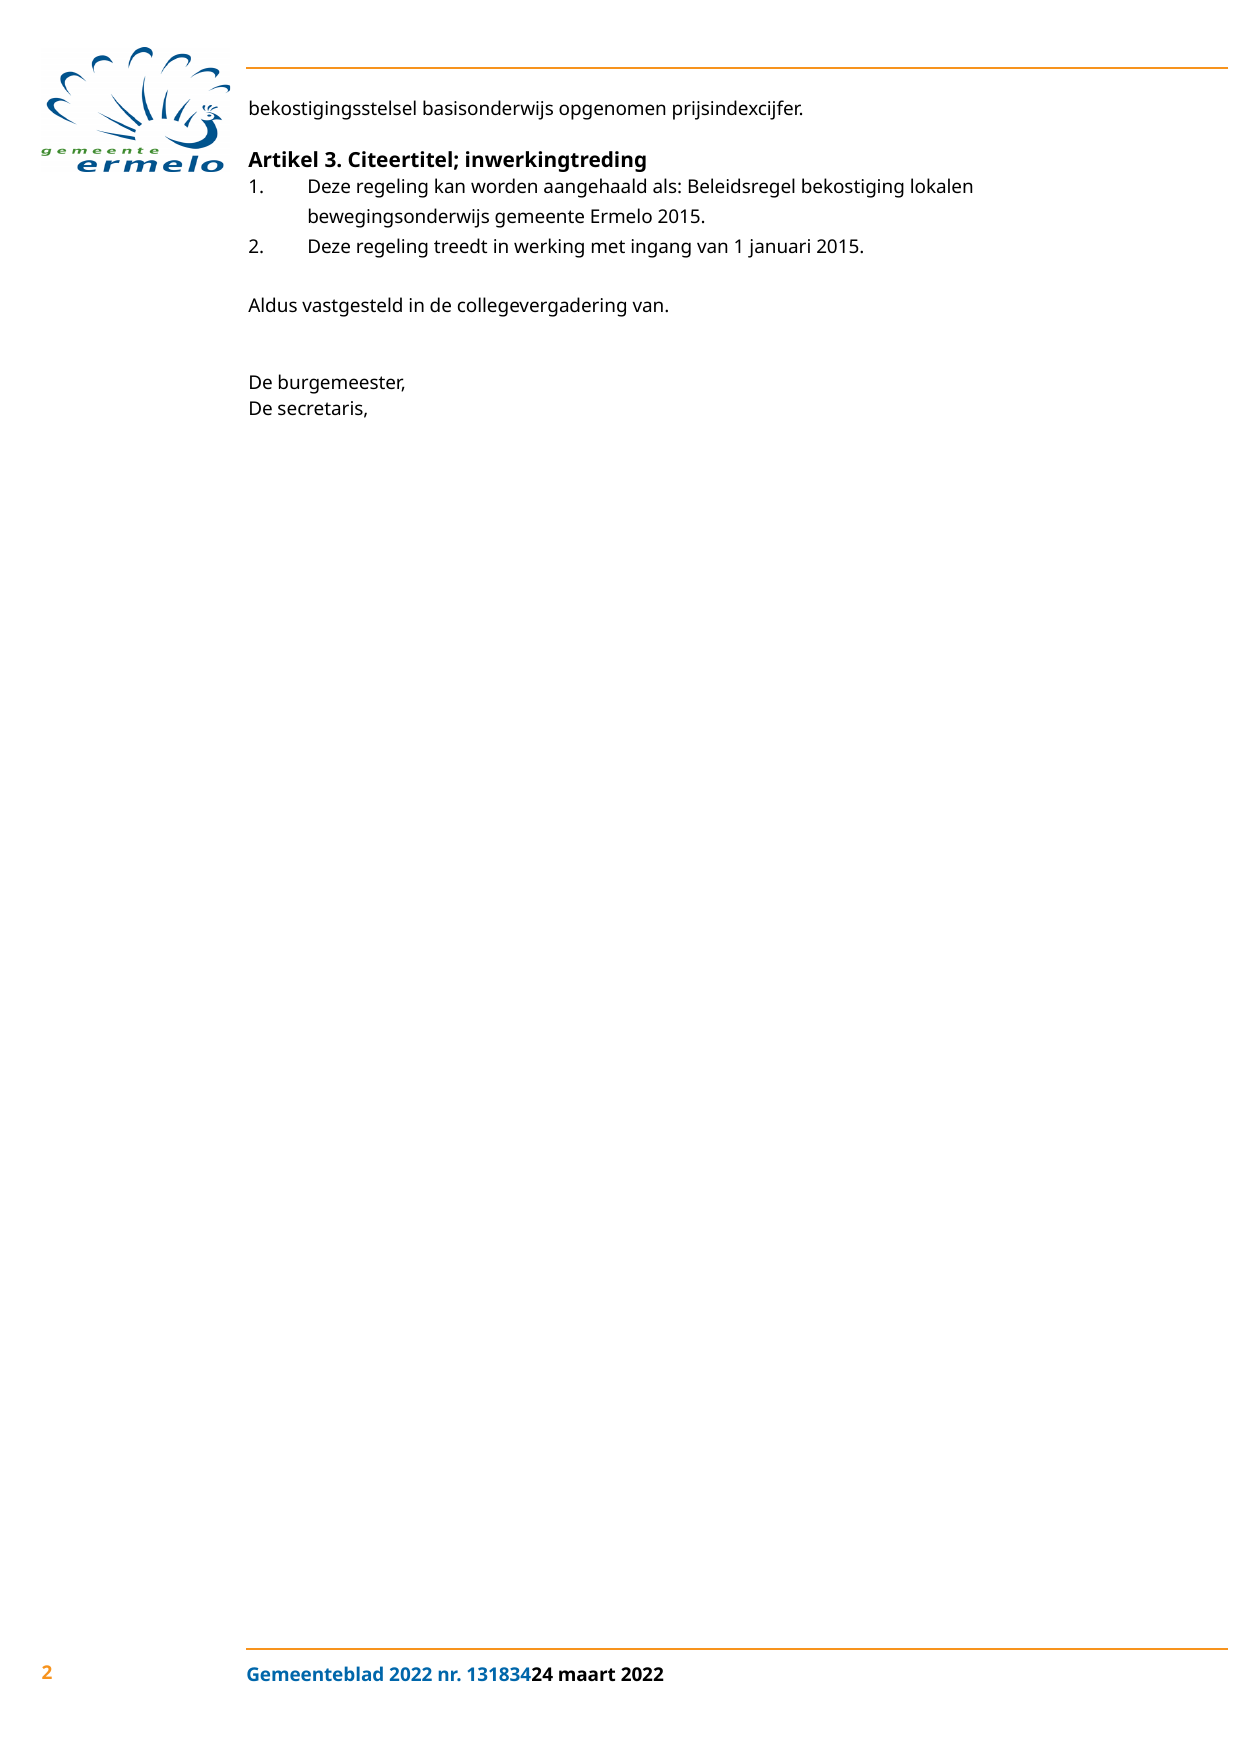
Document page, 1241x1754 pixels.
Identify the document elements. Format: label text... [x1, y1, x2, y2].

text De burgemeester, [248, 369, 1152, 395]
text De secretaris, [248, 395, 1152, 421]
text Artikel 3. Citeertitel; inwerkingtreding [248, 145, 1152, 174]
text Aldus vastgesteld in de collegevergadering van. [248, 292, 1152, 318]
list Deze regeling kan worden aangehaald als: Beleidsregel bekostiging lokalen bewegingsonderwijs gemeente Ermelo 2015. [248, 174, 1152, 229]
list Deze regeling treedt in werking met ingang van 1 januari 2015. [248, 233, 1152, 258]
picture [41, 47, 231, 172]
text bekostigingsstelsel basisonderwijs opgenomen prijsindexcijfer. [248, 95, 1152, 121]
